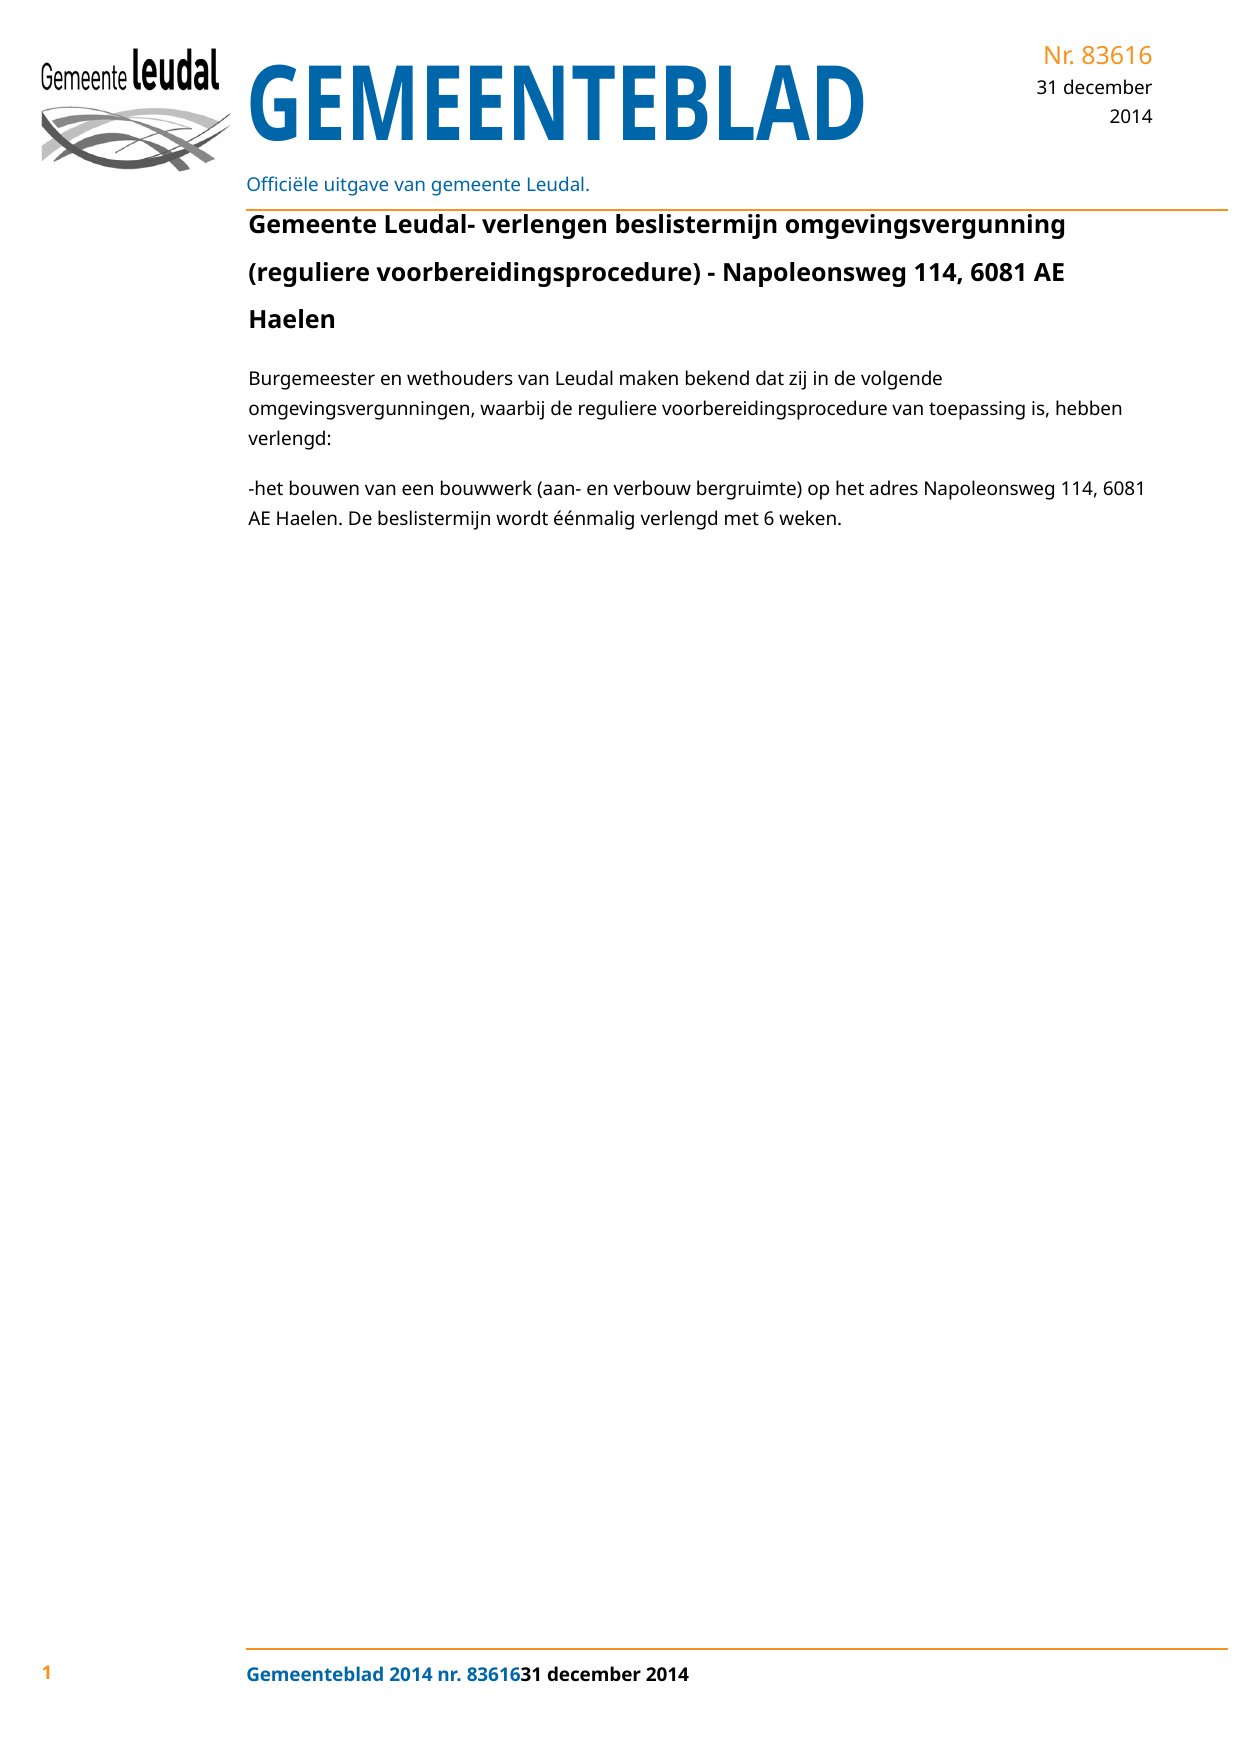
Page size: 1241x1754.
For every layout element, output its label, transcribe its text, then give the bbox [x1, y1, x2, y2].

text Burgemeester en wethouders van Leudal maken bekend dat zij in de volgende omgevingsvergunningen, waarbij de reguliere voorbereidingsprocedure van toepassing is, hebben verlengd: [248, 366, 1152, 450]
text Gemeente Leudal- verlengen beslistermijn omgevingsvergunning (reguliere voorbereidingsprocedure) - Napoleonsweg 114, 6081 AE Haelen [248, 211, 1152, 336]
picture [41, 47, 231, 172]
text -het bouwen van een bouwwerk (aan- en verbouw bergruimte) op het adres Napoleonsweg 114, 6081 AE Haelen. De beslistermijn wordt éénmalig verlengd met 6 weken. [248, 475, 1152, 530]
